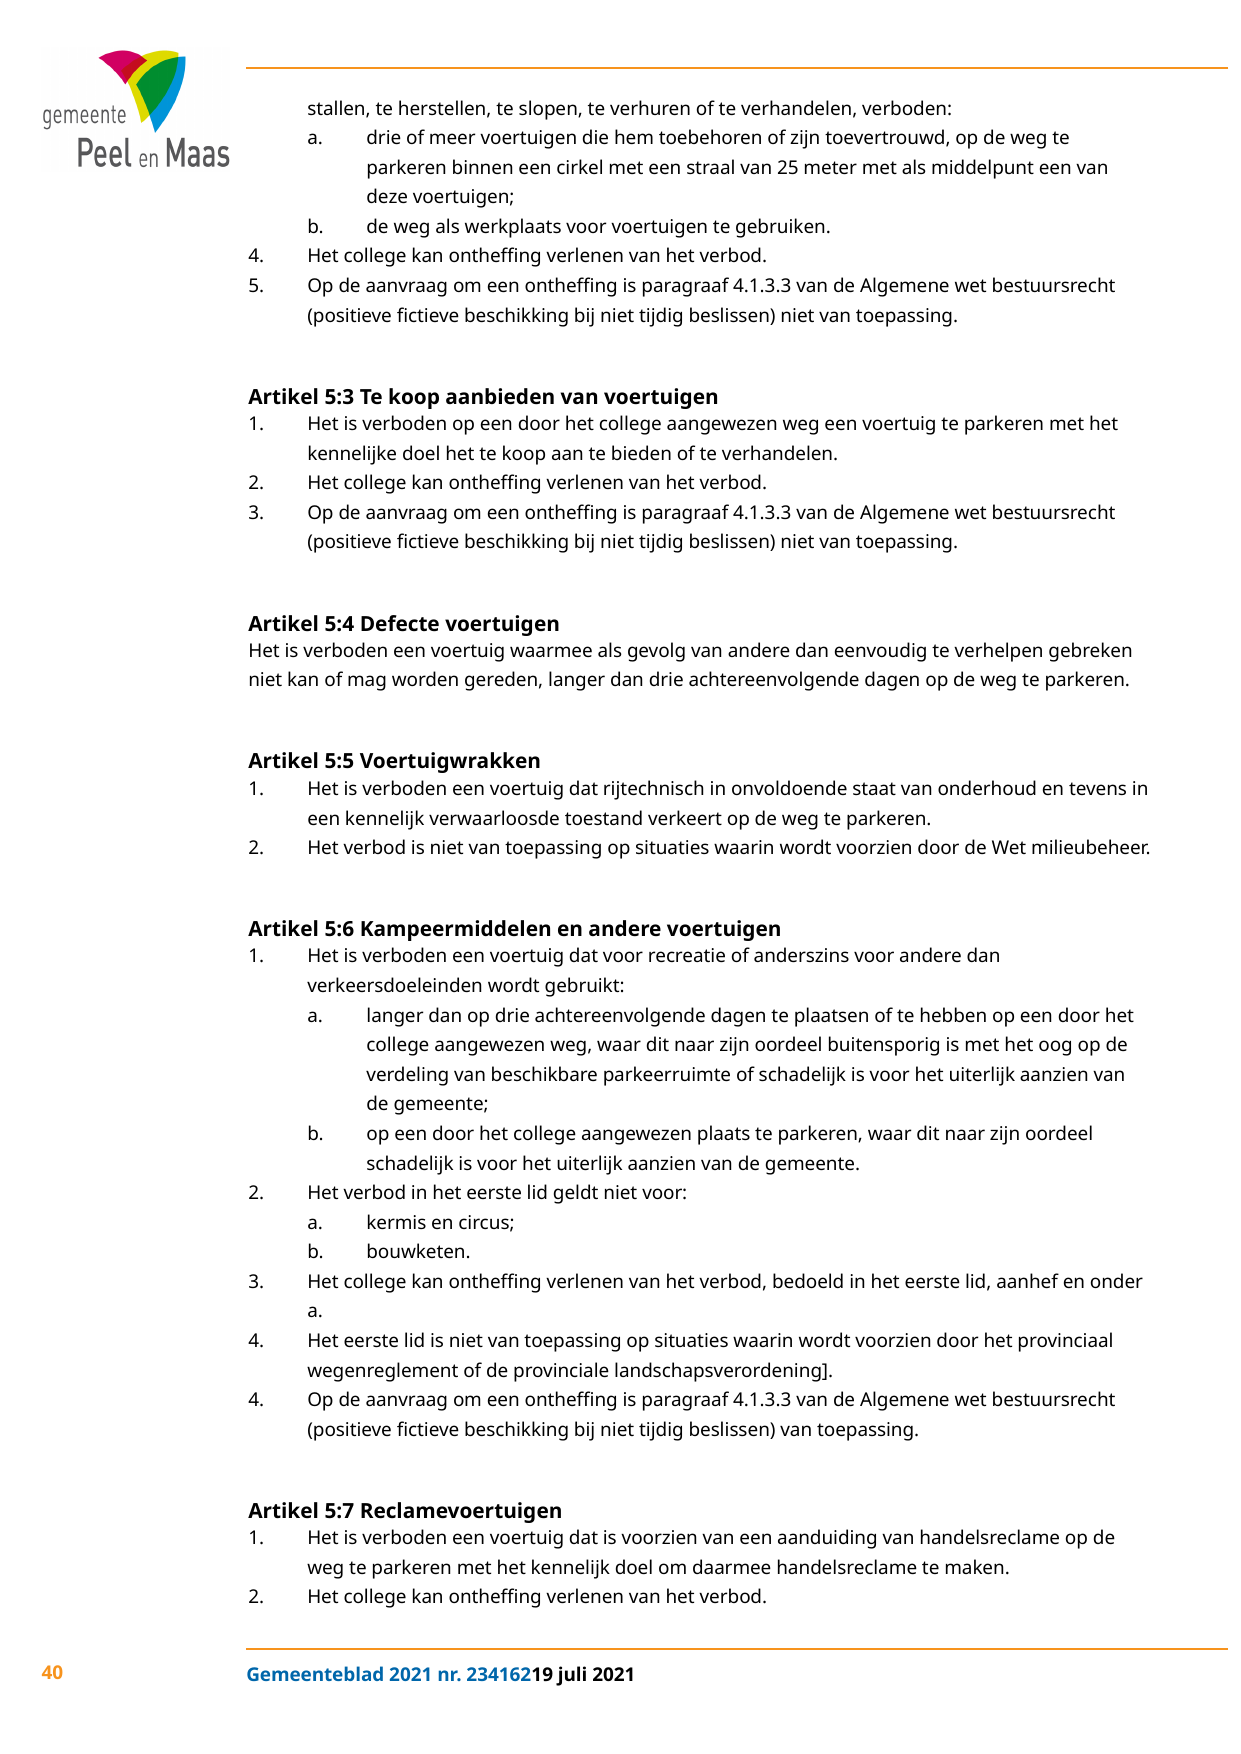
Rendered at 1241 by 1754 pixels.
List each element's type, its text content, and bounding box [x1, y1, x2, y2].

list Het college kan ontheffing verlenen van het verbod. [248, 1584, 1152, 1609]
list Op de aanvraag om een ontheffing is paragraaf 4.1.3.3 van de Algemene wet bestuursrecht (positieve fictieve beschikking bij niet tijdig beslissen) niet van toepassing. [248, 499, 1152, 554]
text Artikel 5:4 Defecte voertuigen [248, 609, 1152, 637]
text Artikel 5:3 Te koop aanbieden van voertuigen [248, 382, 1152, 410]
list Het is verboden op een door het college aangewezen weg een voertuig te parkeren met het kennelijke doel het te koop aan te bieden of te verhandelen. [248, 410, 1152, 466]
list stallen, te herstellen, te slopen, te verhuren of te verhandelen, verboden: [248, 95, 1152, 121]
list Het is verboden een voertuig dat is voorzien van een aanduiding van handelsreclame op de weg te parkeren met het kennelijk doel om daarmee handelsreclame te maken. [248, 1524, 1152, 1580]
list bouwketen. [307, 1238, 1152, 1264]
list kermis en circus; [307, 1209, 1152, 1235]
list op een door het college aangewezen plaats te parkeren, waar dit naar zijn oordeel schadelijk is voor het uiterlijk aanzien van de gemeente. [307, 1120, 1152, 1176]
text Artikel 5:5 Voertuigwrakken [248, 747, 1152, 775]
list Het college kan ontheffing verlenen van het verbod. [248, 469, 1152, 495]
text Artikel 5:7 Reclamevoertuigen [248, 1496, 1152, 1524]
list Op de aanvraag om een ontheffing is paragraaf 4.1.3.3 van de Algemene wet bestuursrecht (positieve fictieve beschikking bij niet tijdig beslissen) niet van toepassing. [248, 272, 1152, 328]
list de weg als werkplaats voor voertuigen te gebruiken. [307, 213, 1152, 239]
list Het college kan ontheffing verlenen van het verbod. [248, 243, 1152, 268]
picture [41, 47, 231, 172]
list Het eerste lid is niet van toepassing op situaties waarin wordt voorzien door het provinciaal wegenreglement of de provinciale landschapsverordening]. [248, 1327, 1152, 1383]
list Het is verboden een voertuig dat rijtechnisch in onvoldoende staat van onderhoud en tevens in een kennelijk verwaarloosde toestand verkeert op de weg te parkeren. [248, 775, 1152, 830]
list langer dan op drie achtereenvolgende dagen te plaatsen of te hebben op een door het college aangewezen weg, waar dit naar zijn oordeel buitensporig is met het oog op de verdeling van beschikbare parkeerruimte of schadelijk is voor het uiterlijk aanzien van de gemeente; [307, 1002, 1152, 1116]
list Op de aanvraag om een ontheffing is paragraaf 4.1.3.3 van de Algemene wet bestuursrecht (positieve fictieve beschikking bij niet tijdig beslissen) van toepassing. [248, 1386, 1152, 1442]
list Het verbod in het eerste lid geldt niet voor: [248, 1179, 1152, 1205]
list drie of meer voertuigen die hem toebehoren of zijn toevertrouwd, op de weg te parkeren binnen een cirkel met een straal van 25 meter met als middelpunt een van deze voertuigen; [307, 124, 1152, 209]
list Het is verboden een voertuig dat voor recreatie of anderszins voor andere dan verkeersdoeleinden wordt gebruikt: [248, 943, 1152, 998]
list Het verbod is niet van toepassing op situaties waarin wordt voorzien door de Wet milieubeheer. [248, 834, 1152, 860]
text Artikel 5:6 Kampeermiddelen en andere voertuigen [248, 914, 1152, 943]
list Het college kan ontheffing verlenen van het verbod, bedoeld in het eerste lid, aanhef en onder a. [248, 1268, 1152, 1323]
text Het is verboden een voertuig waarmee als gevolg van andere dan eenvoudig te verhelpen gebreken niet kan of mag worden gereden, langer dan drie achtereenvolgende dagen op de weg te parkeren. [248, 637, 1152, 692]
